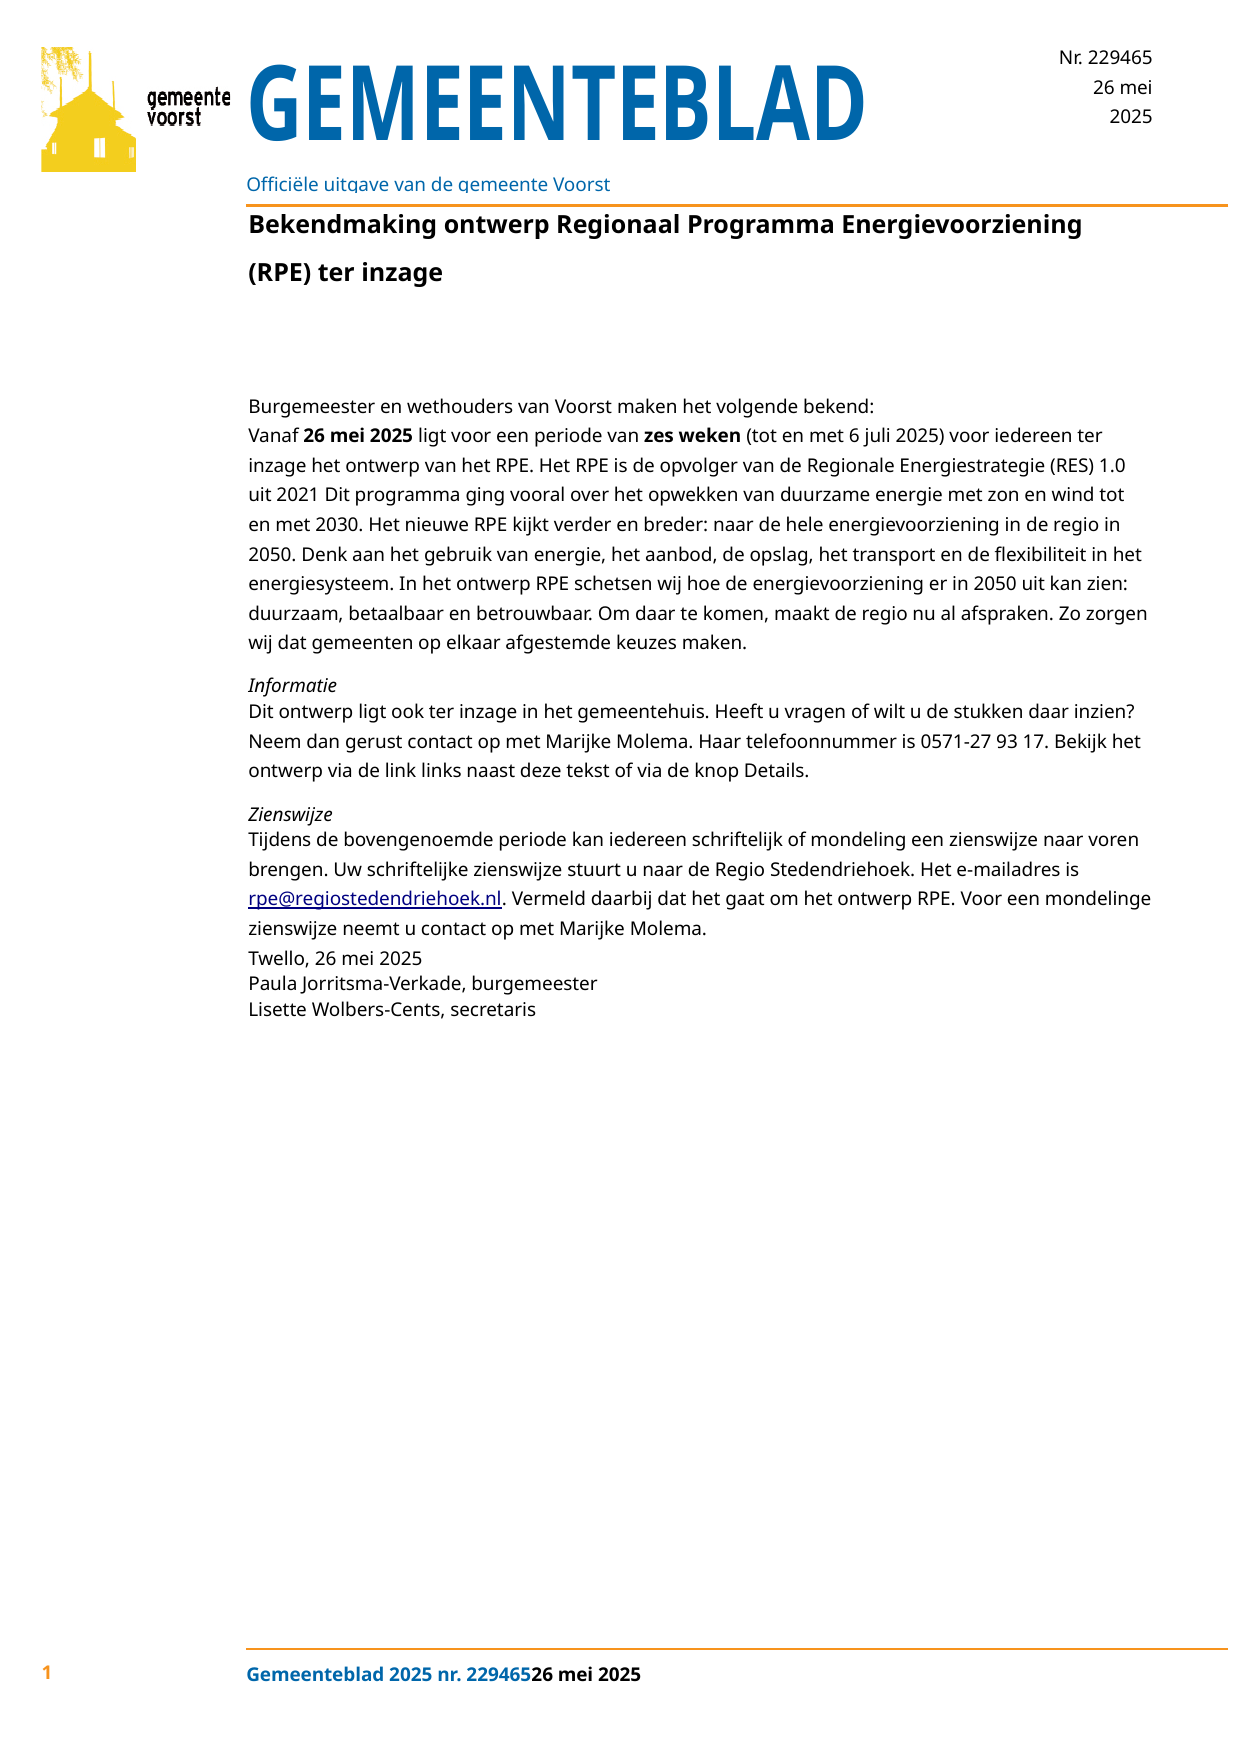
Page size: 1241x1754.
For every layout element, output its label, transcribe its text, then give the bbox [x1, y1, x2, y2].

text Tijdens de bovengenoemde periode kan iedereen schriftelijk of mondeling een zienswijze naar voren brengen. Uw schriftelijke zienswijze stuurt u naar de Regio Stedendriehoek. Het e-mailadres is rpe@regiostedendriehoek.nl. Vermeld daarbij dat het gaat om het ontwerp RPE. Voor een mondelinge zienswijze neemt u contact op met Marijke Molema. [248, 826, 1152, 941]
text Burgemeester en wethouders van Voorst maken het volgende bekend: [248, 393, 1152, 419]
text Vanaf 26 mei 2025 ligt voor een periode van zes weken (tot en met 6 juli 2025) voor iedereen ter inzage het ontwerp van het RPE. Het RPE is de opvolger van de Regionale Energiestrategie (RES) 1.0 uit 2021 Dit programma ging vooral over het opwekken van duurzame energie met zon en wind tot en met 2030. Het nieuwe RPE kijkt verder en breder: naar de hele energievoorziening in de regio in 2050. Denk aan het gebruik van energie, het aanbod, de opslag, het transport en de flexibiliteit in het energiesysteem. In het ontwerp RPE schetsen wij hoe de energievoorziening er in 2050 uit kan zien: duurzaam, betaalbaar en betrouwbaar. Om daar te komen, maakt de regio nu al afspraken. Zo zorgen wij dat gemeenten op elkaar afgestemde keuzes maken. [248, 422, 1152, 655]
text Bekendmaking ontwerp Regionaal Programma Energievoorziening (RPE) ter inzage [248, 207, 1152, 288]
text Twello, 26 mei 2025 [248, 945, 1152, 971]
text Dit ontwerp ligt ook ter inzage in het gemeentehuis. Heeft u vragen of wilt u de stukken daar inzien? Neem dan gerust contact op met Marijke Molema. Haar telefoonnummer is 0571-27 93 17. Bekijk het ontwerp via de link links naast deze tekst of via de knop Details. [248, 698, 1152, 783]
text Lisette Wolbers-Cents, secretaris [248, 996, 1152, 1022]
picture [41, 47, 231, 172]
text Paula Jorritsma-Verkade, burgemeester [248, 971, 1152, 996]
text Zienswijze [248, 801, 1152, 826]
text Informatie [248, 673, 1152, 698]
